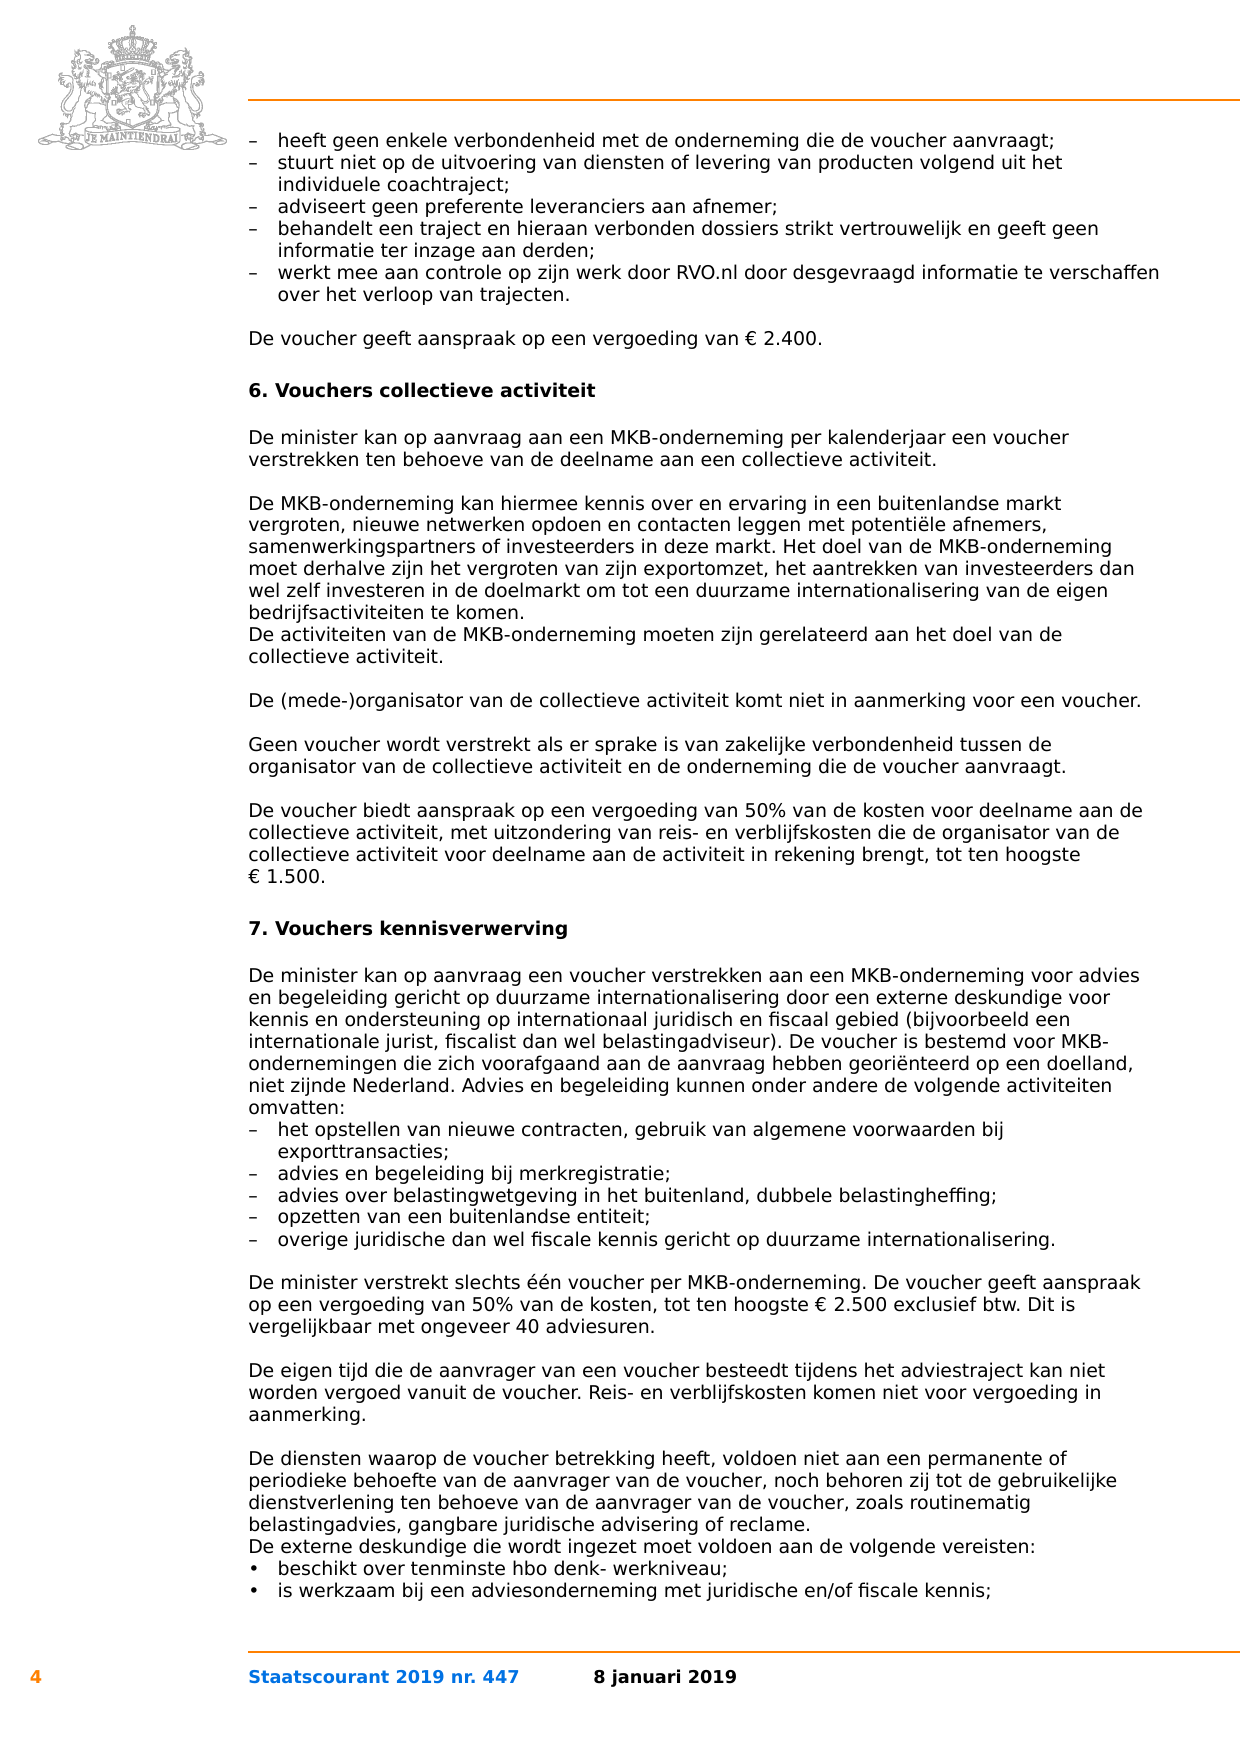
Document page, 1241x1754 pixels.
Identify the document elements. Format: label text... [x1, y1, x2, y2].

text De eigen tijd die de aanvrager van een voucher besteedt tijdens het adviestraject kan niet worden vergoed vanuit de voucher. Reis- en verblijfskosten komen niet voor vergoeding in aanmerking. [248, 1360, 1163, 1426]
text • beschikt over tenminste hbo denk- werkniveau; [248, 1558, 1163, 1580]
text – werkt mee aan controle op zijn werk door RVO.nl door desgevraagd informatie te verschaffen over het verloop van trajecten. [248, 262, 1163, 306]
text • is werkzaam bij een adviesonderneming met juridische en/of fiscale kennis; [248, 1580, 1163, 1602]
text – heeft geen enkele verbondenheid met de onderneming die de voucher aanvraagt; [248, 130, 1163, 152]
text – het opstellen van nieuwe contracten, gebruik van algemene voorwaarden bij exporttransacties; [248, 1118, 1163, 1162]
subtitle 6. Vouchers collectieve activiteit [248, 379, 1163, 402]
text De diensten waarop de voucher betrekking heeft, voldoen niet aan een permanente of periodieke behoefte van de aanvrager van de voucher, noch behoren zij tot de gebruikelijke dienstverlening ten behoeve van de aanvrager van de voucher, zoals routinematig belastingadvies, gangbare juridische advisering of reclame. [248, 1448, 1163, 1536]
text De voucher geeft aanspraak op een vergoeding van € 2.400. [248, 328, 1163, 349]
text – behandelt een traject en hieraan verbonden dossiers strikt vertrouwelijk en geeft geen informatie ter inzage aan derden; [248, 218, 1163, 262]
text De minister verstrekt slechts één voucher per MKB-onderneming. De voucher geeft aanspraak op een vergoeding van 50% van de kosten, tot ten hoogste € 2.500 exclusief btw. Dit is vergelijkbaar met ongeveer 40 adviesuren. [248, 1272, 1163, 1338]
text De MKB-onderneming kan hiermee kennis over en ervaring in een buitenlandse markt vergroten, nieuwe netwerken opdoen en contacten leggen met potentiële afnemers, samenwerkingspartners of investeerders in deze markt. Het doel van de MKB-onderneming moet derhalve zijn het vergroten van zijn exportomzet, het aantrekken van investeerders dan wel zelf investeren in de doelmarkt om tot een duurzame internationalisering van de eigen bedrijfsactiviteiten te komen. [248, 492, 1163, 624]
text De voucher biedt aanspraak op een vergoeding van 50% van de kosten voor deelname aan de collectieve activiteit, met uitzondering van reis- en verblijfskosten die de organisator van de collectieve activiteit voor deelname aan de activiteit in rekening brengt, tot ten hoogste € 1.500. [248, 800, 1163, 888]
text – opzetten van een buitenlandse entiteit; [248, 1206, 1163, 1228]
picture [38, 25, 227, 150]
text – overige juridische dan wel fiscale kennis gericht op duurzame internationalisering. [248, 1228, 1163, 1250]
text – adviseert geen preferente leveranciers aan afnemer; [248, 196, 1163, 218]
text – stuurt niet op de uitvoering van diensten of levering van producten volgend uit het individuele coachtraject; [248, 152, 1163, 196]
text – advies over belastingwetgeving in het buitenland, dubbele belastingheffing; [248, 1184, 1163, 1206]
subtitle 7. Vouchers kennisverwerving [248, 918, 1163, 940]
text De minister kan op aanvraag aan een MKB-onderneming per kalenderjaar een voucher verstrekken ten behoeve van de deelname aan een collectieve activiteit. [248, 427, 1163, 471]
text – advies en begeleiding bij merkregistratie; [248, 1162, 1163, 1184]
text De minister kan op aanvraag een voucher verstrekken aan een MKB-onderneming voor advies en begeleiding gericht op duurzame internationalisering door een externe deskundige voor kennis en ondersteuning op internationaal juridisch en fiscaal gebied (bijvoorbeeld een internationale jurist, fiscalist dan wel belastingadviseur). De voucher is bestemd voor MKB-ondernemingen die zich voorafgaand aan de aanvraag hebben georiënteerd op een doelland, niet zijnde Nederland. Advies en begeleiding kunnen onder andere de volgende activiteiten omvatten: [248, 965, 1163, 1118]
text De (mede-)organisator van de collectieve activiteit komt niet in aanmerking voor een voucher. [248, 690, 1163, 712]
text De activiteiten van de MKB-onderneming moeten zijn gerelateerd aan het doel van de collectieve activiteit. [248, 624, 1163, 668]
text De externe deskundige die wordt ingezet moet voldoen aan de volgende vereisten: [248, 1536, 1163, 1558]
text Geen voucher wordt verstrekt als er sprake is van zakelijke verbondenheid tussen de organisator van de collectieve activiteit en de onderneming die de voucher aanvraagt. [248, 734, 1163, 778]
